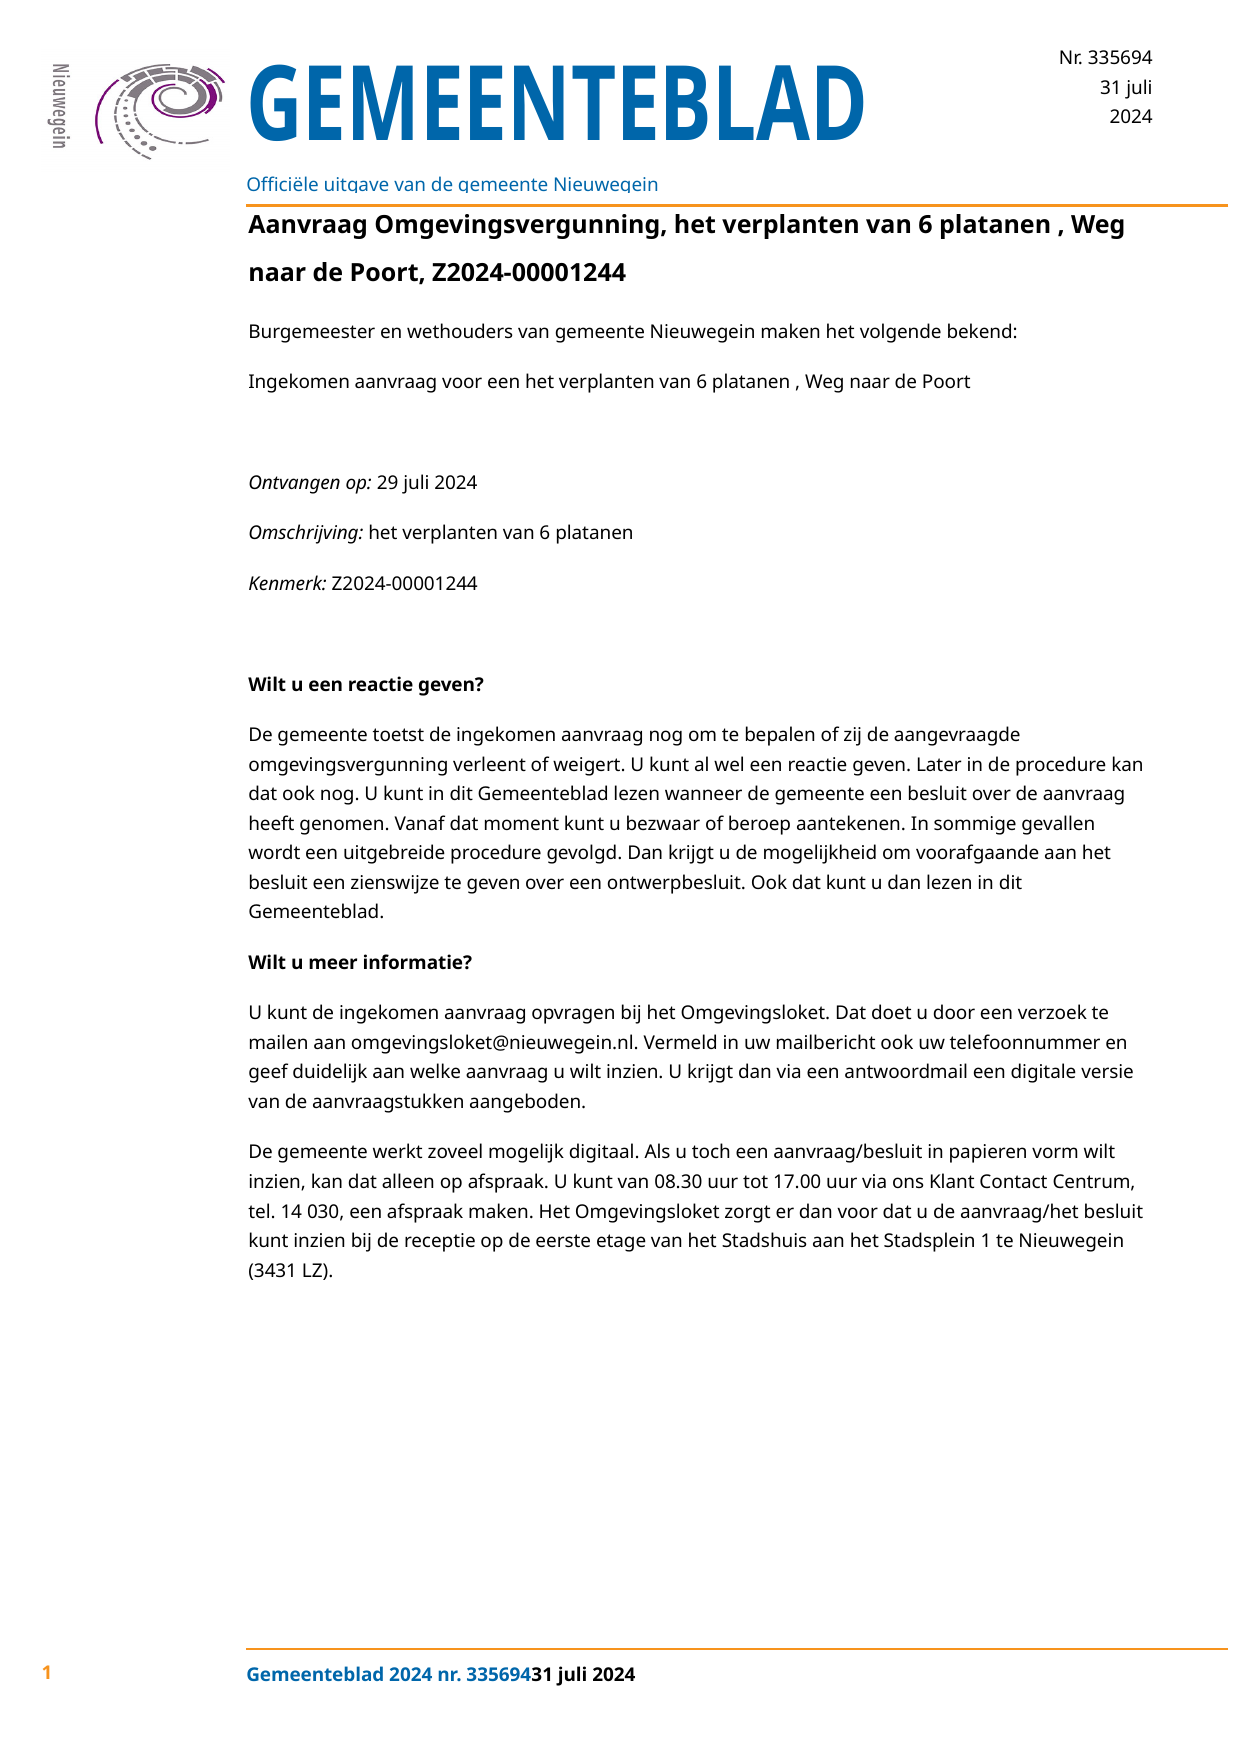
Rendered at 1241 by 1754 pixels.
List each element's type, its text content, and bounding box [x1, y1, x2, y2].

text De gemeente werkt zoveel mogelijk digitaal. Als u toch een aanvraag/besluit in papieren vorm wilt inzien, kan dat alleen op afspraak. U kunt van 08.30 uur tot 17.00 uur via ons Klant Contact Centrum, tel. 14 030, een afspraak maken. Het Omgevingsloket zorgt er dan voor dat u de aanvraag/het besluit kunt inzien bij de receptie op de eerste etage van het Stadshuis aan het Stadsplein 1 te Nieuwegein (3431 LZ). [248, 1139, 1152, 1283]
text U kunt de ingekomen aanvraag opvragen bij het Omgevingsloket. Dat doet u door een verzoek te mailen aan omgevingsloket@nieuwegein.nl. Vermeld in uw mailbericht ook uw telefoonnummer en geef duidelijk aan welke aanvraag u wilt inzien. U krijgt dan via een antwoordmail een digitale versie van de aanvraagstukken aangeboden. [248, 999, 1152, 1114]
text De gemeente toetst de ingekomen aanvraag nog om te bepalen of zij de aangevraagde omgevingsvergunning verleent of weigert. U kunt al wel een reactie geven. Later in de procedure kan dat ook nog. U kunt in dit Gemeenteblad lezen wanneer de gemeente een besluit over de aanvraag heeft genomen. Vanaf dat moment kunt u bezwaar of beroep aantekenen. In sommige gevallen wordt een uitgebreide procedure gevolgd. Dan krijgt u de mogelijkheid om voorafgaande aan het besluit een zienswijze te geven over een ontwerpbesluit. Ook dat kunt u dan lezen in dit Gemeenteblad. [248, 721, 1152, 924]
text Wilt u meer informatie? [248, 949, 1152, 975]
text Ontvangen op: 29 juli 2024 [248, 469, 1152, 495]
text Omschrijving: het verplanten van 6 platanen [248, 519, 1152, 545]
text Burgemeester en wethouders van gemeente Nieuwegein maken het volgende bekend: [248, 318, 1152, 344]
text Aanvraag Omgevingsvergunning, het verplanten van 6 platanen , Weg naar de Poort, Z2024-00001244 [248, 207, 1152, 288]
text Kenmerk: Z2024-00001244 [248, 570, 1152, 596]
text Ingekomen aanvraag voor een het verplanten van 6 platanen , Weg naar de Poort [248, 368, 1152, 394]
picture [41, 47, 231, 172]
text Wilt u een reactie geven? [248, 671, 1152, 697]
